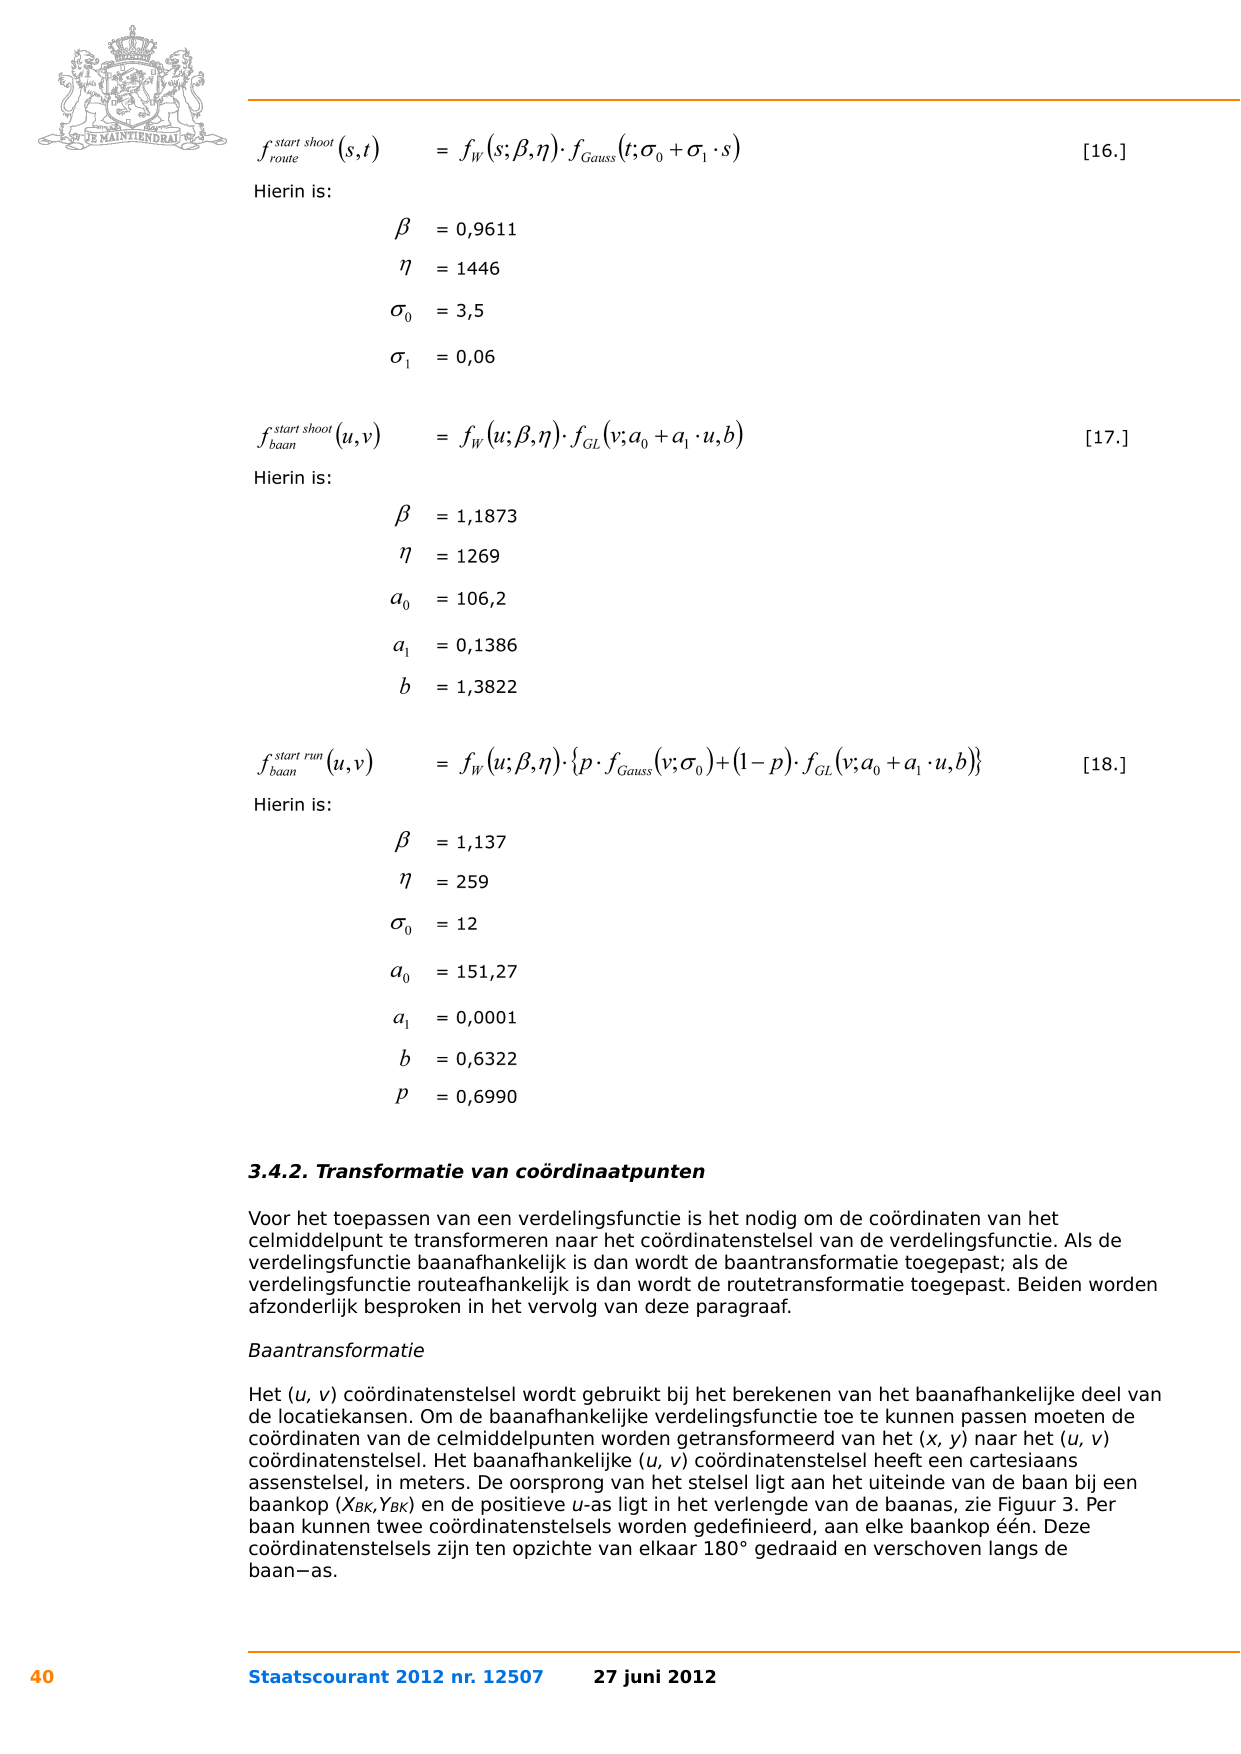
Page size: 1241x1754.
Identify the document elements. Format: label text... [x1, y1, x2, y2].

picture [38, 25, 227, 150]
text Voor het toepassen van een verdelingsfunctie is het nodig om de coördinaten van het celmiddelpunt te transformeren naar het coördinatenstelsel van de verdelingsfunctie. Als de verdelingsfunctie baanafhankelijk is dan wordt de baantransformatie toegepast; als de verdelingsfunctie routeafhankelijk is dan wordt de routetransformatie toegepast. Beiden worden afzonderlijk besproken in het vervolg van deze paragraaf. [248, 1208, 1163, 1318]
picture [248, 415, 1134, 700]
text Het (u, v) coördinatenstelsel wordt gebruikt bij het berekenen van het baanafhankelijke deel van de locatiekansen. Om de baanafhankelijke verdelingsfunctie toe te kunnen passen moeten de coördinaten van de celmiddelpunten worden getransformeerd van het (x, y) naar het (u, v) coördinatenstelsel. Het baanafhankelijke (u, v) coördinatenstelsel heeft een cartesiaans assenstelsel, in meters. De oorsprong van het stelsel ligt aan het uiteinde van de baan bij een baankop (XBK,YBK) en de positieve u-as ligt in het verlengde van de baanas, zie Figuur 3. Per baan kunnen twee coördinatenstelsels worden gedefinieerd, aan elke baankop één. Deze coördinatenstelsels zijn ten opzichte van elkaar 180° gedraaid en verschoven langs de baan−as. [248, 1384, 1163, 1582]
subtitle 3.4.2. Transformatie van coördinaatpunten [248, 1161, 1163, 1183]
picture [248, 743, 1134, 1110]
subtitle Baantransformatie [248, 1340, 1163, 1362]
picture [248, 130, 1134, 372]
